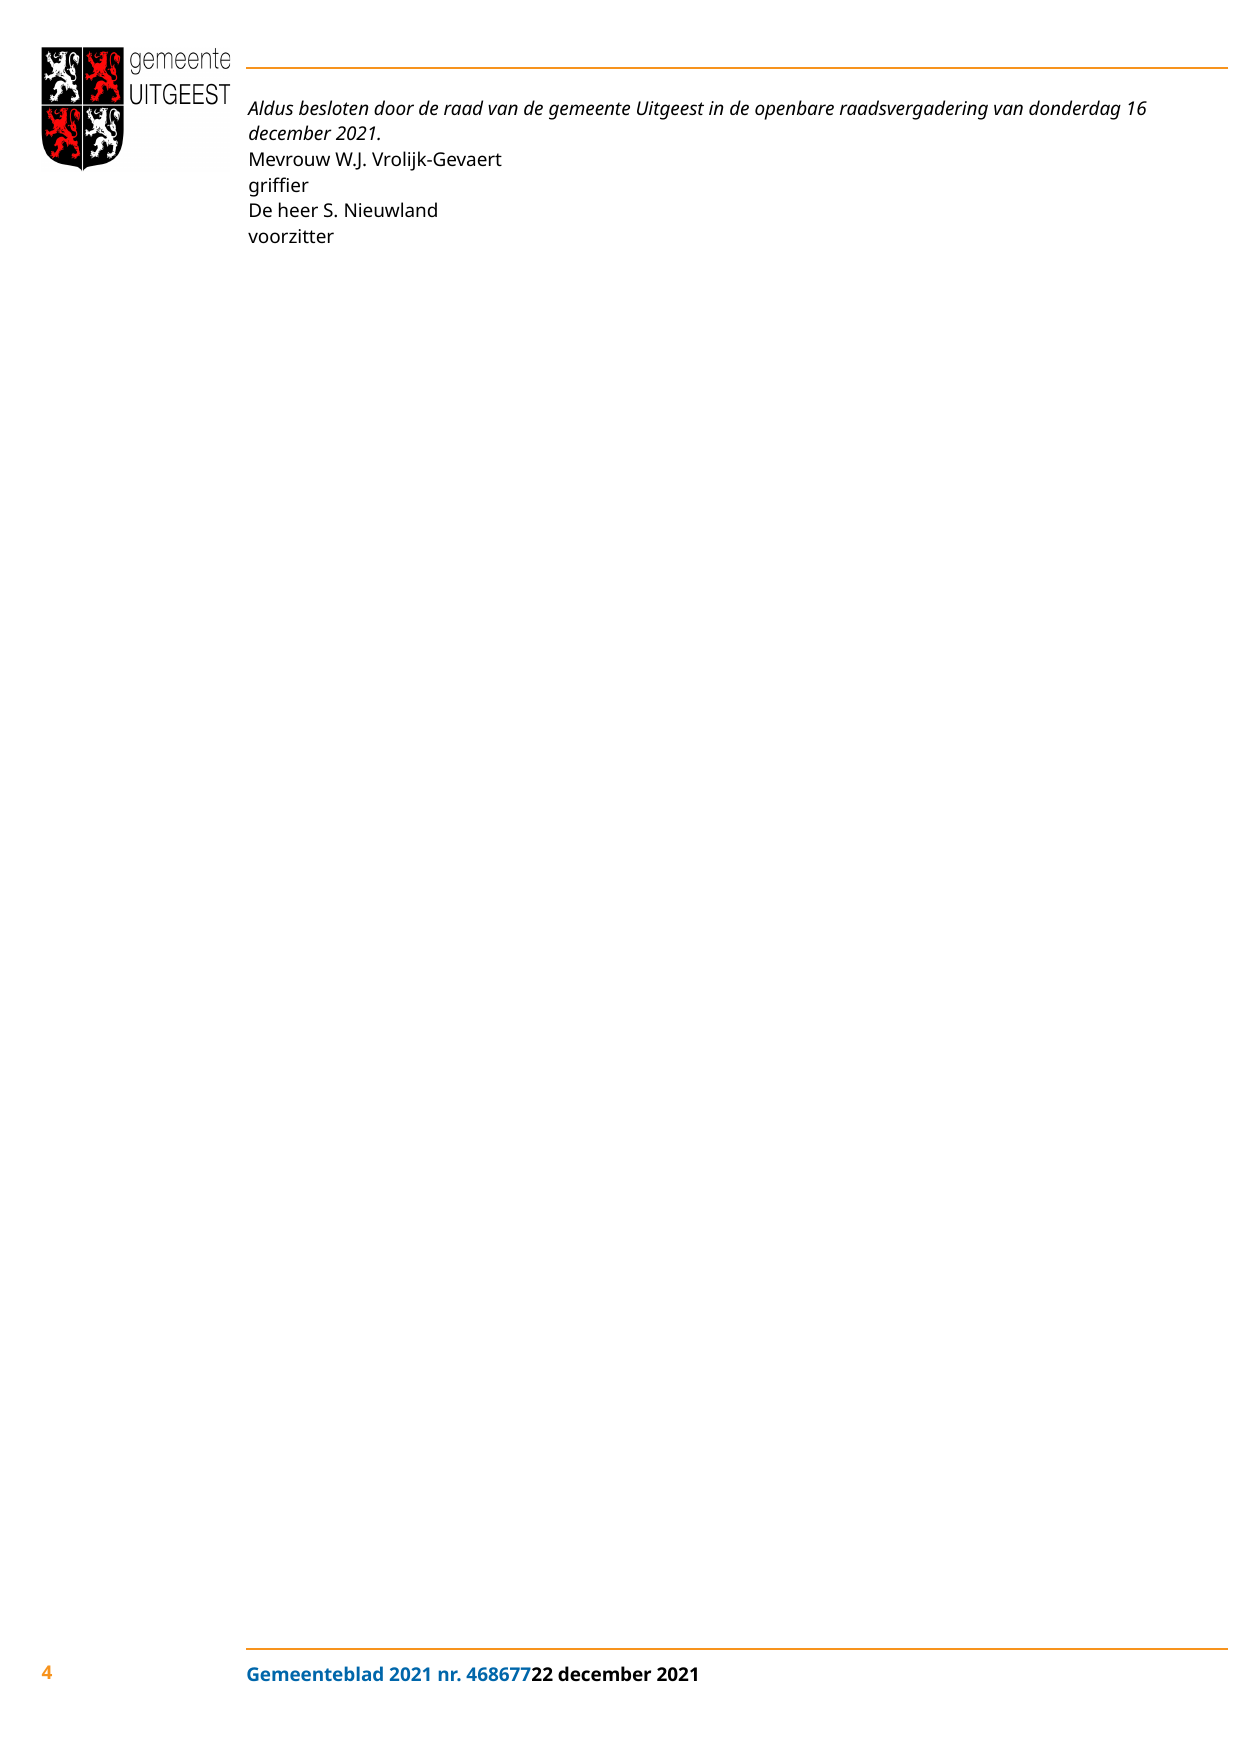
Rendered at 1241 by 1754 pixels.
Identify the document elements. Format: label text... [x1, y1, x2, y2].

text griffier [248, 172, 1152, 198]
text De heer S. Nieuwland [248, 198, 1152, 223]
text voorzitter [248, 223, 1152, 249]
picture [41, 47, 231, 172]
text Mevrouw W.J. Vrolijk-Gevaert [248, 146, 1152, 172]
text Aldus besloten door de raad van de gemeente Uitgeest in de openbare raadsvergadering van donderdag 16 december 2021. [248, 95, 1152, 146]
